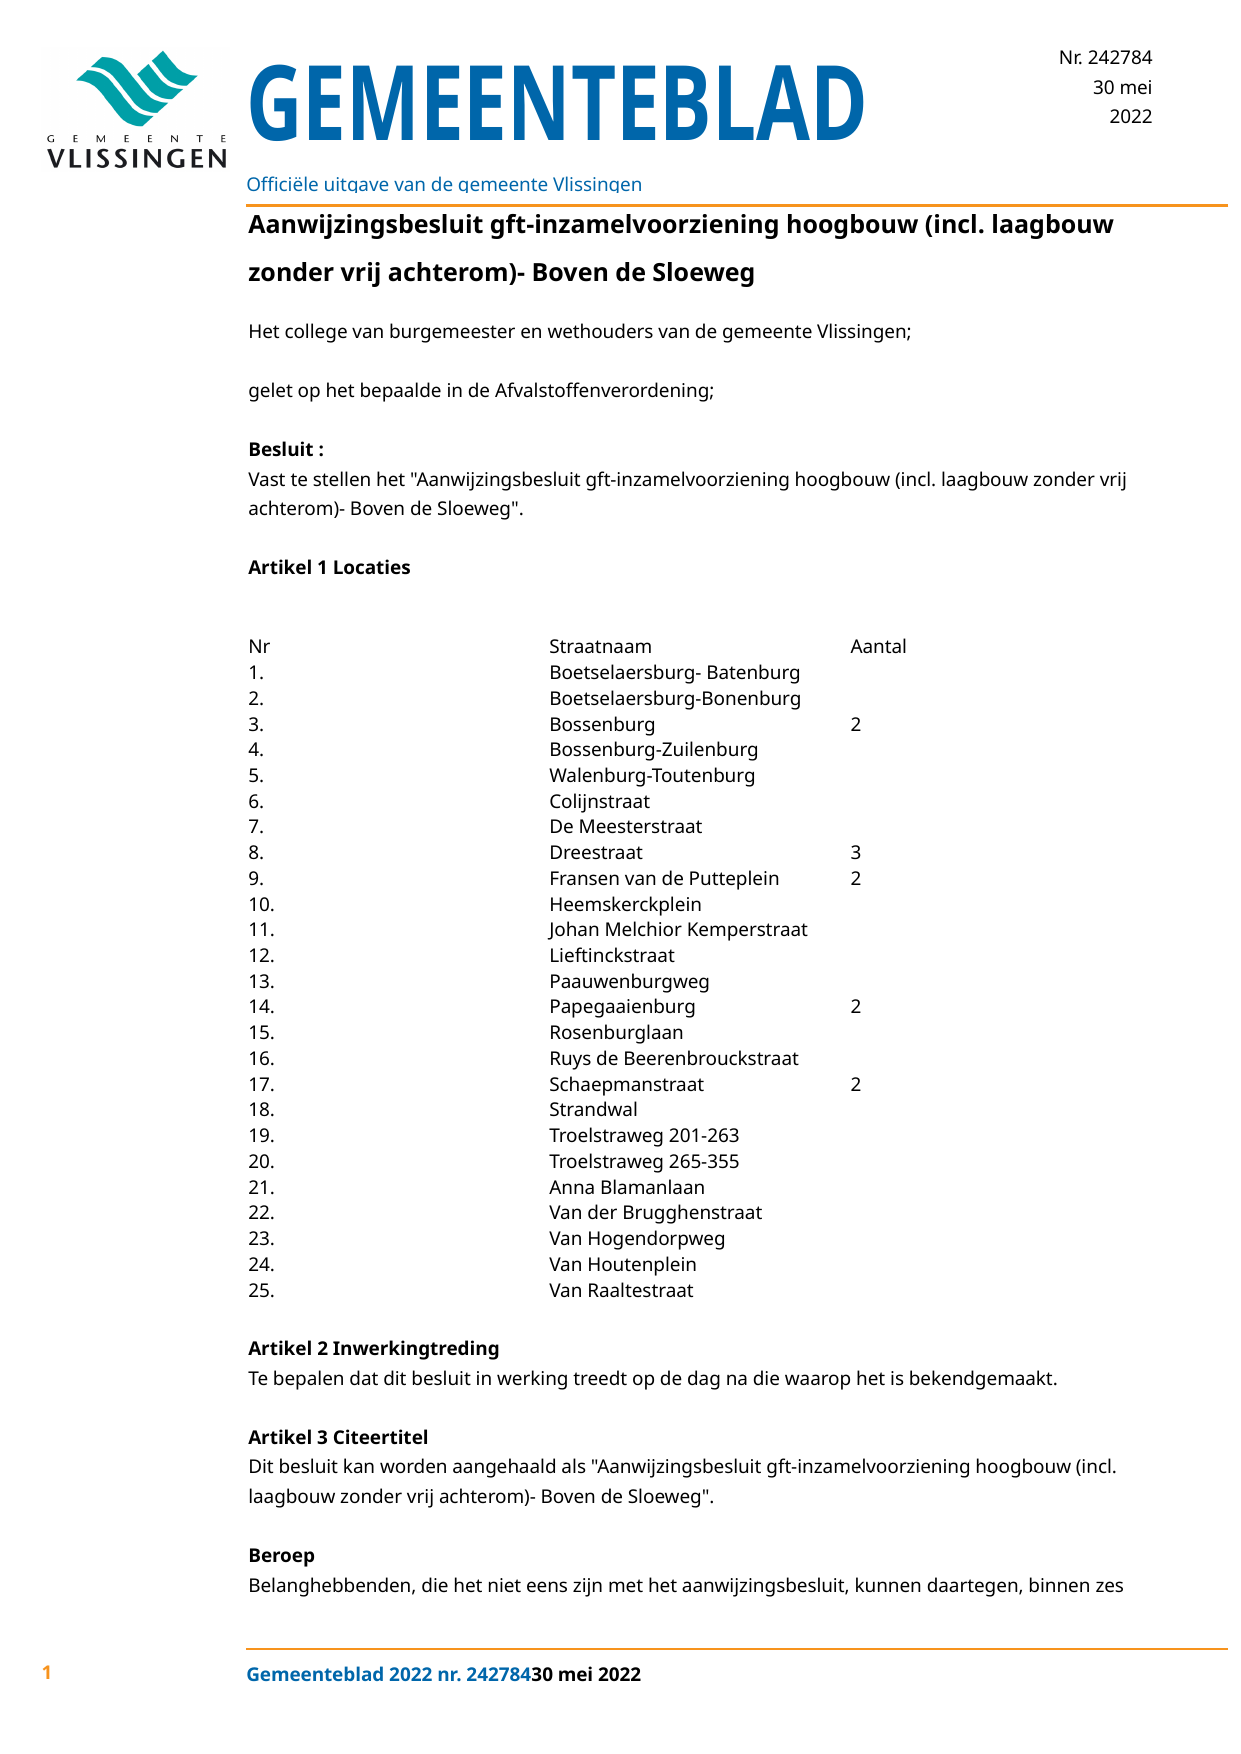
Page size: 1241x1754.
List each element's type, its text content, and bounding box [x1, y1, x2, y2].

table_cell 3 [850, 839, 1152, 865]
table_cell 17. [248, 1071, 549, 1097]
table_cell 8. [248, 839, 549, 865]
table_cell [850, 891, 1152, 917]
text Vast te stellen het "Aanwijzingsbesluit gft-inzamelvoorziening hoogbouw (incl. laagbouw zonder vrij achterom)- Boven de Sloeweg". [248, 466, 1152, 521]
table_header Aantal [850, 634, 1152, 659]
table_cell Heemskerckplein [549, 891, 850, 917]
text Belanghebbenden, die het niet eens zijn met het aanwijzingsbesluit, kunnen daartegen, binnen zes [248, 1572, 1152, 1598]
table_cell Van Hogendorpweg [549, 1225, 850, 1251]
table_cell Fransen van de Putteplein [549, 865, 850, 891]
table_cell [850, 762, 1152, 788]
table_header Straatnaam [549, 634, 850, 659]
table_cell [850, 1251, 1152, 1277]
table_cell De Meesterstraat [549, 814, 850, 839]
table_cell [850, 1277, 1152, 1302]
table_cell [850, 1097, 1152, 1122]
table_cell 9. [248, 865, 549, 891]
table_cell Ruys de Beerenbrouckstraat [549, 1045, 850, 1071]
table_cell Troelstraweg 265-355 [549, 1148, 850, 1174]
table_cell 18. [248, 1097, 549, 1122]
text Artikel 1 Locaties [248, 554, 1152, 580]
table_cell 2 [850, 711, 1152, 736]
table_cell Papegaaienburg [549, 994, 850, 1019]
text Artikel 3 Citeertitel [248, 1424, 1152, 1450]
table_header Nr [248, 634, 549, 659]
table_cell [850, 1200, 1152, 1225]
table_cell Schaepmanstraat [549, 1071, 850, 1097]
table_cell 7. [248, 814, 549, 839]
text Dit besluit kan worden aangehaald als "Aanwijzingsbesluit gft-inzamelvoorziening hoogbouw (incl. laagbouw zonder vrij achterom)- Boven de Sloeweg". [248, 1454, 1152, 1509]
table_cell 23. [248, 1225, 549, 1251]
table_cell [850, 1225, 1152, 1251]
table_cell 20. [248, 1148, 549, 1174]
table_cell Boetselaersburg- Batenburg [549, 659, 850, 685]
table_cell [850, 942, 1152, 968]
table_cell [850, 736, 1152, 762]
table_cell 15. [248, 1020, 549, 1045]
table_cell 2 [850, 994, 1152, 1019]
table_cell 14. [248, 994, 549, 1019]
table_cell [850, 1148, 1152, 1174]
table_cell 2. [248, 685, 549, 711]
table_cell 6. [248, 788, 549, 814]
table_cell [850, 1123, 1152, 1148]
table_cell [850, 1174, 1152, 1199]
table_cell 10. [248, 891, 549, 917]
table_cell 24. [248, 1251, 549, 1277]
table_cell Van Raaltestraat [549, 1277, 850, 1302]
table_cell [850, 917, 1152, 942]
table_cell 12. [248, 942, 549, 968]
table_cell 2 [850, 865, 1152, 891]
table_cell 3. [248, 711, 549, 736]
text Aanwijzingsbesluit gft-inzamelvoorziening hoogbouw (incl. laagbouw zonder vrij achterom)- Boven de Sloeweg [248, 207, 1152, 288]
table_cell 16. [248, 1045, 549, 1071]
table_cell Paauwenburgweg [549, 968, 850, 994]
table_cell 11. [248, 917, 549, 942]
table_cell Boetselaersburg-Bonenburg [549, 685, 850, 711]
text Besluit : [248, 436, 1152, 462]
table_cell 19. [248, 1123, 549, 1148]
table_cell 1. [248, 659, 549, 685]
table_cell 25. [248, 1277, 549, 1302]
table_cell 22. [248, 1200, 549, 1225]
table_cell 13. [248, 968, 549, 994]
table_cell Bossenburg-Zuilenburg [549, 736, 850, 762]
table_cell [850, 685, 1152, 711]
picture [41, 47, 231, 172]
text Te bepalen dat dit besluit in werking treedt op de dag na die waarop het is bekendgemaakt. [248, 1365, 1152, 1391]
text Beroep [248, 1542, 1152, 1568]
table_cell 4. [248, 736, 549, 762]
text Artikel 2 Inwerkingtreding [248, 1335, 1152, 1361]
table_cell [850, 814, 1152, 839]
text gelet op het bepaalde in de Afvalstoffenverordening; [248, 377, 1152, 403]
table_cell Walenburg-Toutenburg [549, 762, 850, 788]
table_cell 5. [248, 762, 549, 788]
table_cell Troelstraweg 201-263 [549, 1123, 850, 1148]
table_cell [850, 1045, 1152, 1071]
table_cell 21. [248, 1174, 549, 1199]
table_cell [850, 968, 1152, 994]
table_cell Colijnstraat [549, 788, 850, 814]
table_cell 2 [850, 1071, 1152, 1097]
table_cell Strandwal [549, 1097, 850, 1122]
table_cell Van Houtenplein [549, 1251, 850, 1277]
table_cell Rosenburglaan [549, 1020, 850, 1045]
table_cell Dreestraat [549, 839, 850, 865]
table_cell [850, 788, 1152, 814]
table_cell Lieftinckstraat [549, 942, 850, 968]
table_cell Bossenburg [549, 711, 850, 736]
text Het college van burgemeester en wethouders van de gemeente Vlissingen; [248, 318, 1152, 344]
table_cell Van der Brugghenstraat [549, 1200, 850, 1225]
table_cell Anna Blamanlaan [549, 1174, 850, 1199]
table_cell [850, 1020, 1152, 1045]
table_cell Johan Melchior Kemperstraat [549, 917, 850, 942]
table_cell [850, 659, 1152, 685]
